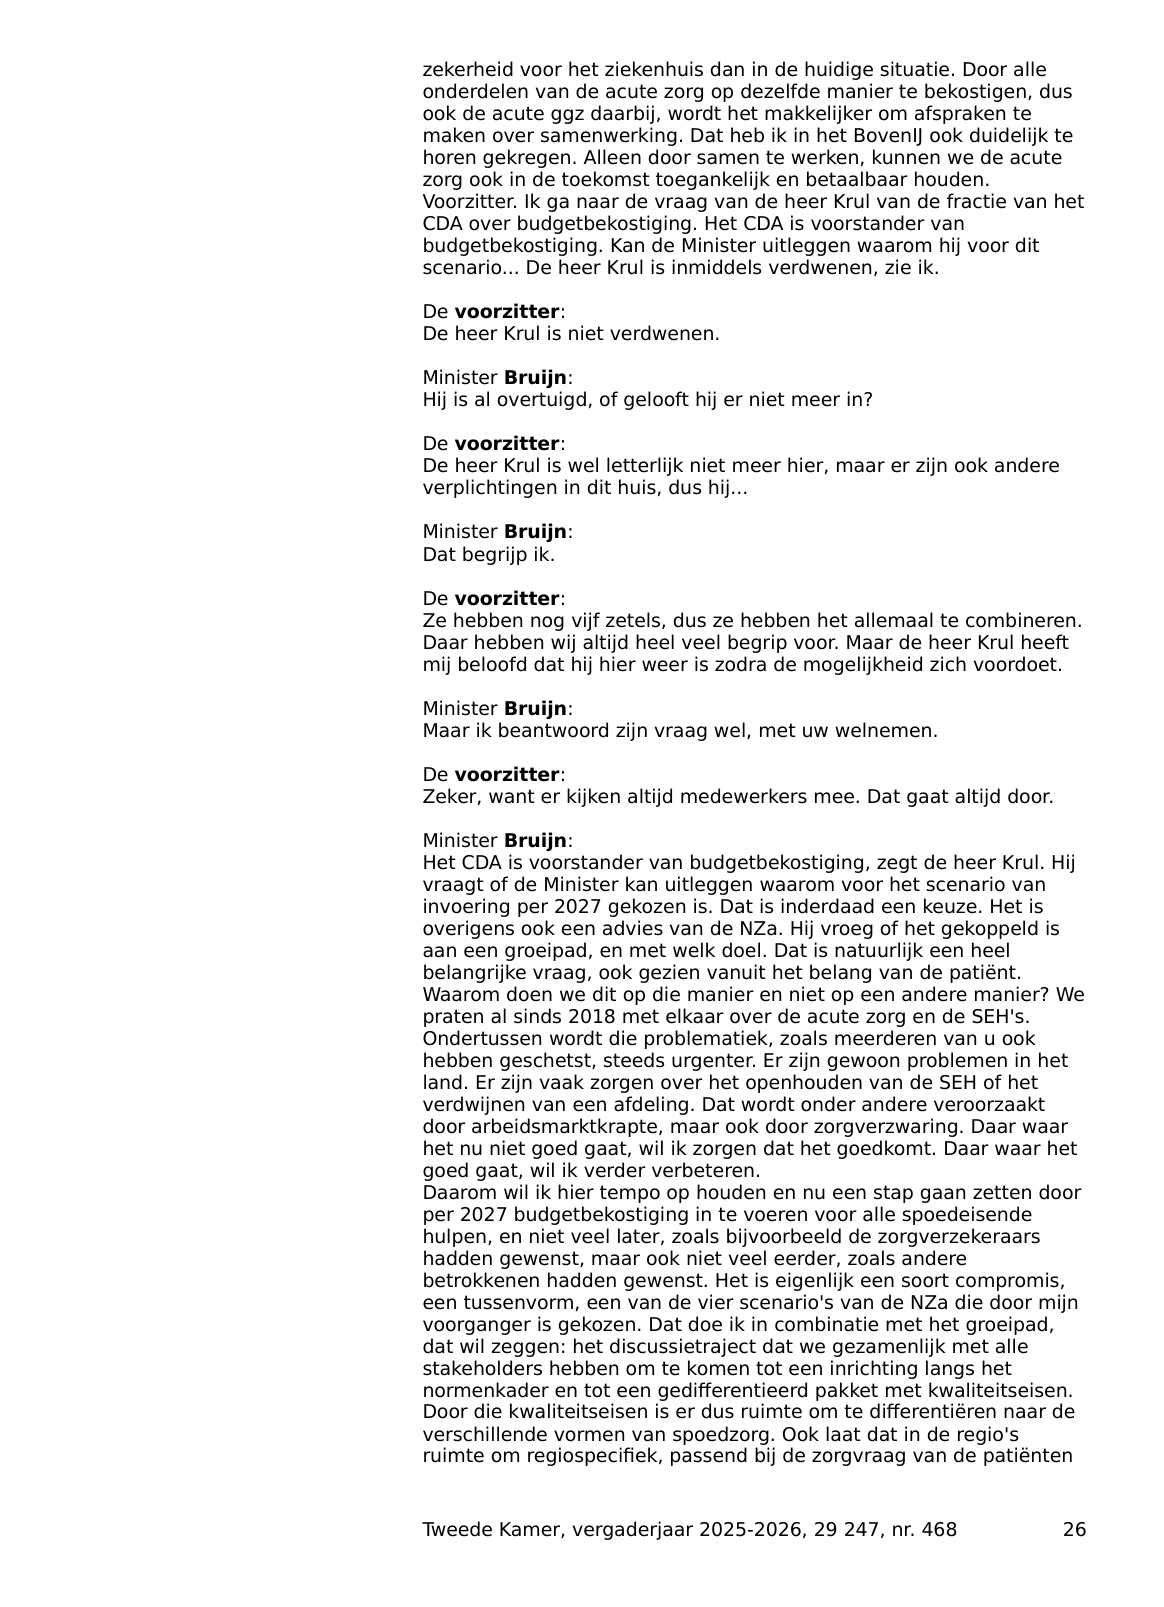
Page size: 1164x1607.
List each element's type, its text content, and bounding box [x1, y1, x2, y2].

text Hij is al overtuigd, of gelooft hij er niet meer in? [422, 389, 1087, 411]
text Minister Bruijn: [422, 521, 1087, 543]
text Dat begrijp ik. [422, 543, 1087, 565]
text Daarom wil ik hier tempo op houden en nu een stap gaan zetten door per 2027 budgetbekostiging in te voeren voor alle spoedeisende hulpen, en niet veel later, zoals bijvoorbeeld de zorgverzekeraars hadden gewenst, maar ook niet veel eerder, zoals andere betrokkenen hadden gewenst. Het is eigenlijk een soort compromis, een tussenvorm, een van de vier scenario's van de NZa die door mijn voorganger is gekozen. Dat doe ik in combinatie met het groeipad, dat wil zeggen: het discussietraject dat we gezamenlijk met alle stakeholders hebben om te komen tot een inrichting langs het normenkader en tot een gedifferentieerd pakket met kwaliteitseisen. Door die kwaliteitseisen is er dus ruimte om te differentiëren naar de verschillende vormen van spoedzorg. Ook laat dat in de regio's ruimte om regiospecifiek, passend bij de zorgvraag van de patiënten [422, 1182, 1087, 1467]
text Het CDA is voorstander van budgetbekostiging, zegt de heer Krul. Hij vraagt of de Minister kan uitleggen waarom voor het scenario van invoering per 2027 gekozen is. Dat is inderdaad een keuze. Het is overigens ook een advies van de NZa. Hij vroeg of het gekoppeld is aan een groeipad, en met welk doel. Dat is natuurlijk een heel belangrijke vraag, ook gezien vanuit het belang van de patiënt. Waarom doen we dit op die manier en niet op een andere manier? We praten al sinds 2018 met elkaar over de acute zorg en de SEH's. Ondertussen wordt die problematiek, zoals meerderen van u ook hebben geschetst, steeds urgenter. Er zijn gewoon problemen in het land. Er zijn vaak zorgen over het openhouden van de SEH of het verdwijnen van een afdeling. Dat wordt onder andere veroorzaakt door arbeidsmarktkrapte, maar ook door zorgverzwaring. Daar waar het nu niet goed gaat, wil ik zorgen dat het goedkomt. Daar waar het goed gaat, wil ik verder verbeteren. [422, 852, 1087, 1182]
text Zeker, want er kijken altijd medewerkers mee. Dat gaat altijd door. [422, 786, 1087, 808]
text Minister Bruijn: [422, 367, 1087, 389]
text Minister Bruijn: [422, 698, 1087, 720]
text Minister Bruijn: [422, 830, 1087, 852]
text De voorzitter: [422, 301, 1087, 323]
text De heer Krul is wel letterlijk niet meer hier, maar er zijn ook andere verplichtingen in dit huis, dus hij... [422, 455, 1087, 499]
text De voorzitter: [422, 764, 1087, 786]
text De heer Krul is niet verdwenen. [422, 323, 1087, 345]
text Voorzitter. Ik ga naar de vraag van de heer Krul van de fractie van het CDA over budgetbekostiging. Het CDA is voorstander van budgetbekostiging. Kan de Minister uitleggen waarom hij voor dit scenario... De heer Krul is inmiddels verdwenen, zie ik. [422, 191, 1087, 279]
text zekerheid voor het ziekenhuis dan in de huidige situatie. Door alle onderdelen van de acute zorg op dezelfde manier te bekostigen, dus ook de acute ggz daarbij, wordt het makkelijker om afspraken te maken over samenwerking. Dat heb ik in het BovenIJ ook duidelijk te horen gekregen. Alleen door samen te werken, kunnen we de acute zorg ook in de toekomst toegankelijk en betaalbaar houden. [422, 59, 1087, 191]
text Ze hebben nog vijf zetels, dus ze hebben het allemaal te combineren. Daar hebben wij altijd heel veel begrip voor. Maar de heer Krul heeft mij beloofd dat hij hier weer is zodra de mogelijkheid zich voordoet. [422, 609, 1087, 676]
text De voorzitter: [422, 433, 1087, 455]
text Maar ik beantwoord zijn vraag wel, met uw welnemen. [422, 720, 1087, 742]
text De voorzitter: [422, 588, 1087, 609]
